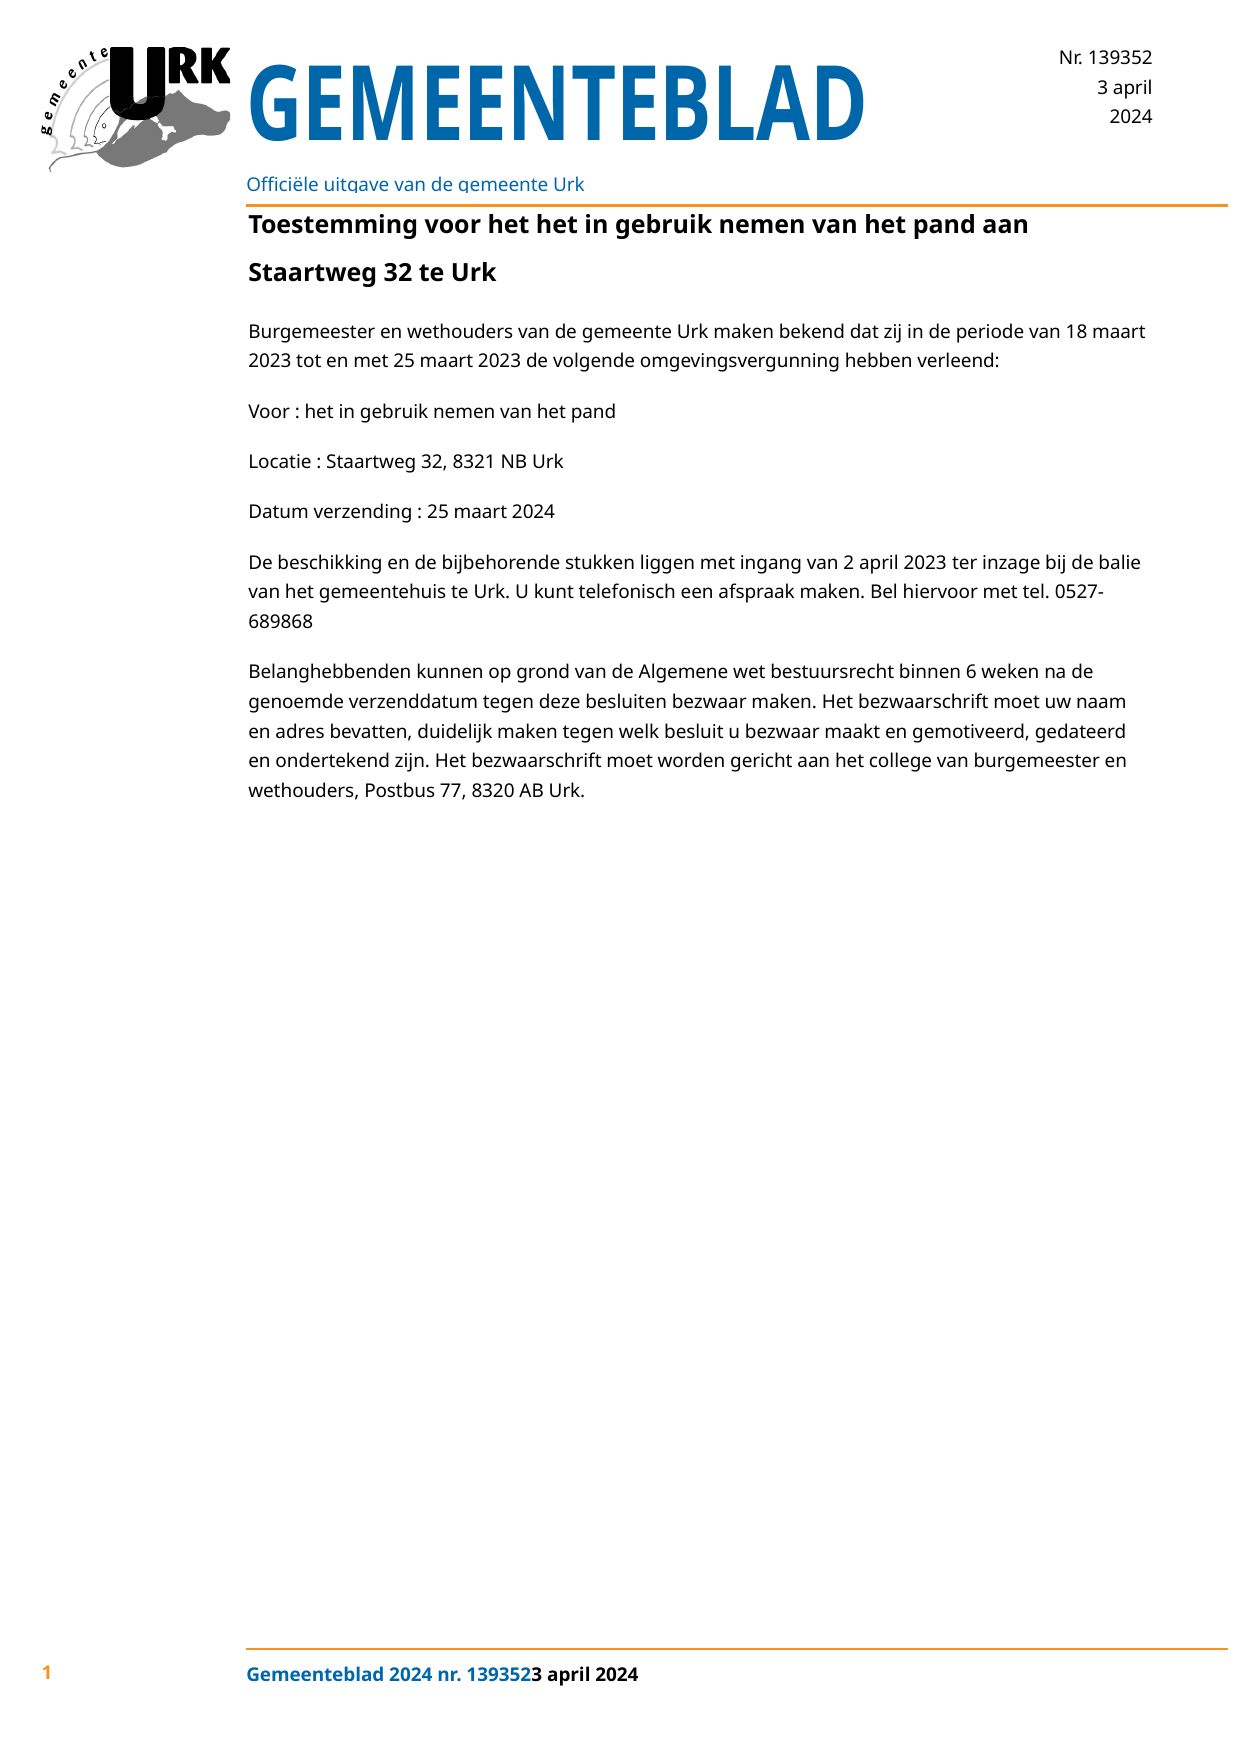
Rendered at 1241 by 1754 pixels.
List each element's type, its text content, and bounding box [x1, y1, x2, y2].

text Belanghebbenden kunnen op grond van de Algemene wet bestuursrecht binnen 6 weken na de genoemde verzenddatum tegen deze besluiten bezwaar maken. Het bezwaarschrift moet uw naam en adres bevatten, duidelijk maken tegen welk besluit u bezwaar maakt en gemotiveerd, gedateerd en ondertekend zijn. Het bezwaarschrift moet worden gericht aan het college van burgemeester en wethouders, Postbus 77, 8320 AB Urk. [248, 659, 1152, 803]
text Toestemming voor het het in gebruik nemen van het pand aan Staartweg 32 te Urk [248, 207, 1152, 288]
text Datum verzending : 25 maart 2024 [248, 499, 1152, 524]
text Burgemeester en wethouders van de gemeente Urk maken bekend dat zij in de periode van 18 maart 2023 tot en met 25 maart 2023 de volgende omgevingsvergunning hebben verleend: [248, 318, 1152, 373]
text Voor : het in gebruik nemen van het pand [248, 398, 1152, 424]
text De beschikking en de bijbehorende stukken liggen met ingang van 2 april 2023 ter inzage bij de balie van het gemeentehuis te Urk. U kunt telefonisch een afspraak maken. Bel hiervoor met tel. 0527-689868 [248, 549, 1152, 634]
picture [41, 47, 231, 172]
text Locatie : Staartweg 32, 8321 NB Urk [248, 448, 1152, 474]
